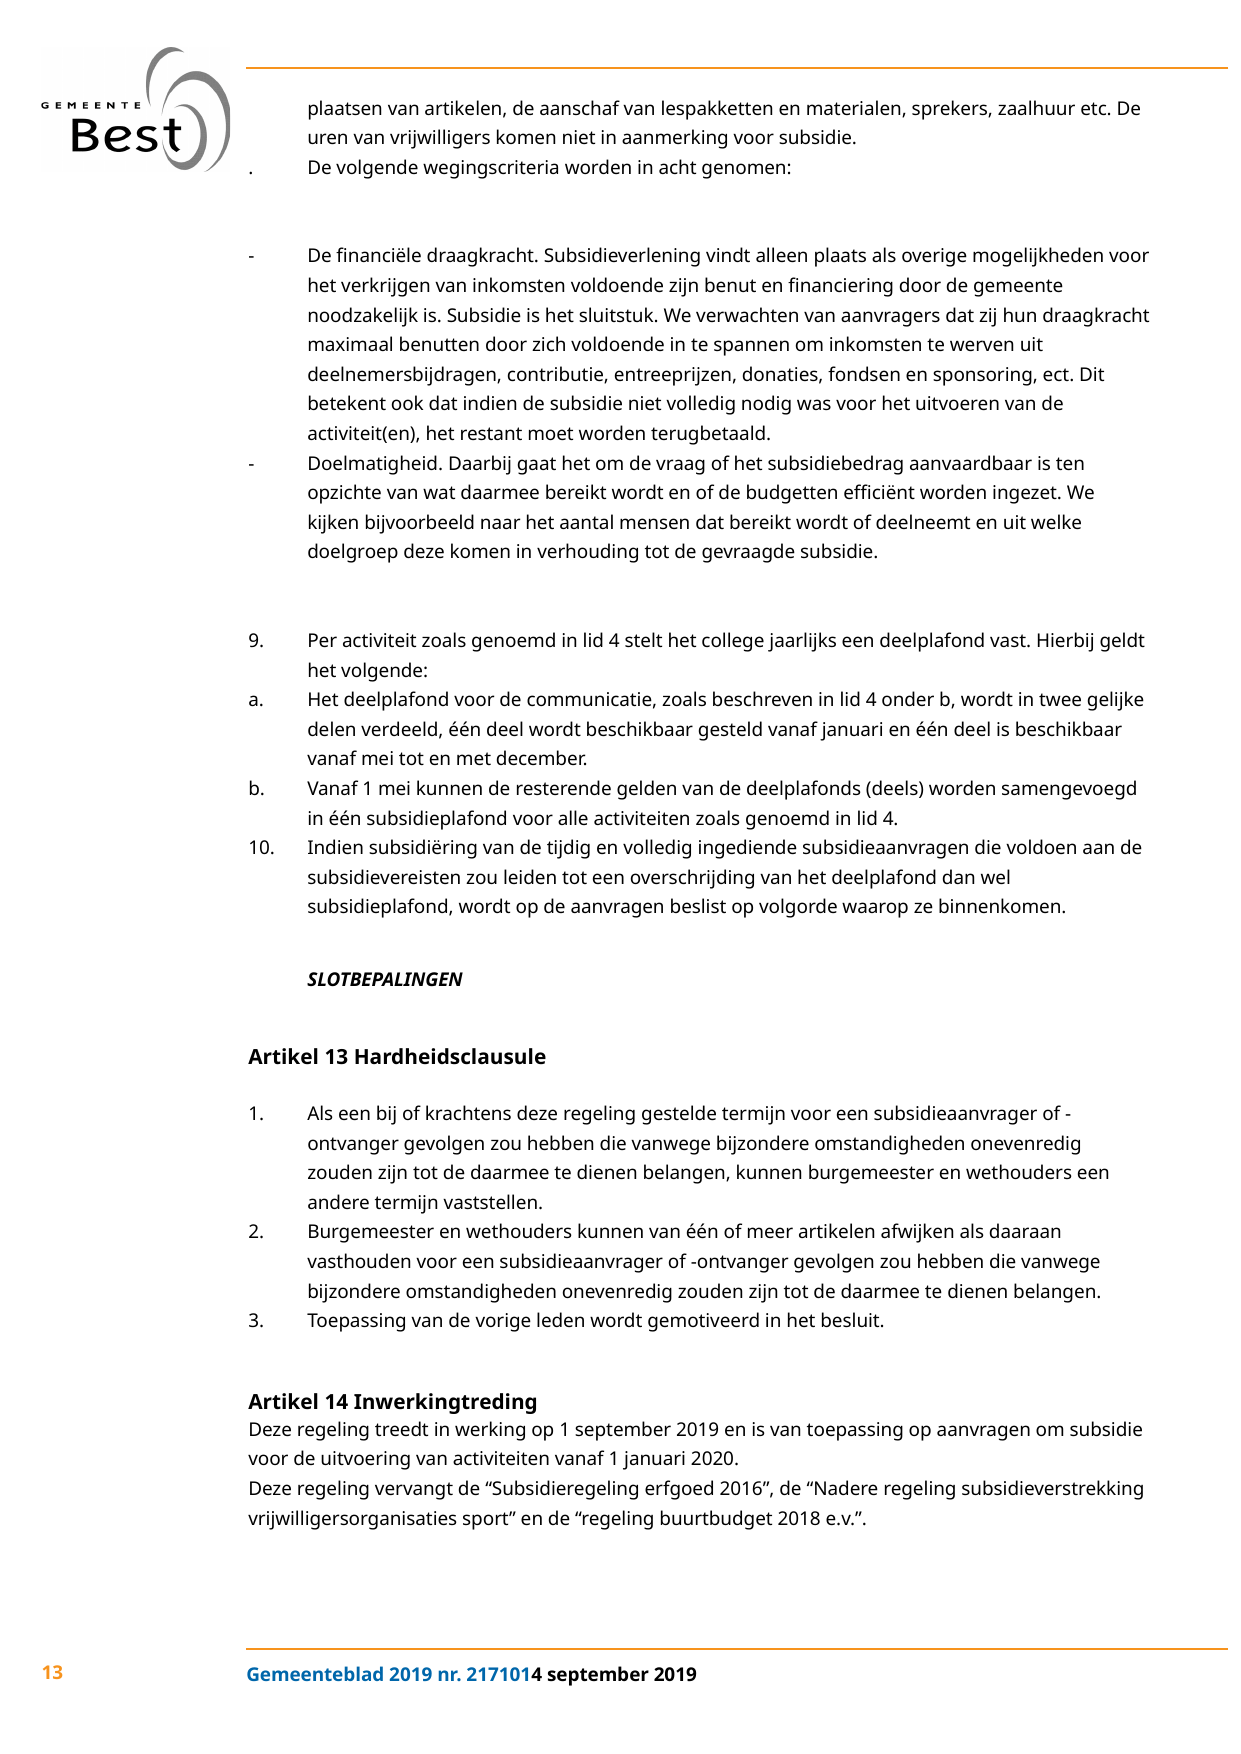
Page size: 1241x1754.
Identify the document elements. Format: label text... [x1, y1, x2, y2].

list plaatsen van artikelen, de aanschaf van lespakketten en materialen, sprekers, zaalhuur etc. De uren van vrijwilligers komen niet in aanmerking voor subsidie. [248, 95, 1152, 150]
list SLOTBEPALINGEN [248, 966, 1152, 992]
picture [41, 47, 231, 172]
text Deze regeling treedt in werking op 1 september 2019 en is van toepassing op aanvragen om subsidie voor de uitvoering van activiteiten vanaf 1 januari 2020. [248, 1416, 1152, 1471]
list De financiële draagkracht. Subsidieverlening vindt alleen plaats als overige mogelijkheden voor het verkrijgen van inkomsten voldoende zijn benut en financiering door de gemeente noodzakelijk is. Subsidie is het sluitstuk. We verwachten van aanvragers dat zij hun draagkracht maximaal benutten door zich voldoende in te spannen om inkomsten te werven uit deelnemersbijdragen, contributie, entreeprijzen, donaties, fondsen en sponsoring, ect. Dit betekent ook dat indien de subsidie niet volledig nodig was voor het uitvoeren van de activiteit(en), het restant moet worden terugbetaald. [248, 243, 1152, 446]
text Artikel 14 Inwerkingtreding [248, 1387, 1152, 1416]
list Als een bij of krachtens deze regeling gestelde termijn voor een subsidieaanvrager of -ontvanger gevolgen zou hebben die vanwege bijzondere omstandigheden onevenredig zouden zijn tot de daarmee te dienen belangen, kunnen burgemeester en wethouders een andere termijn vaststellen. [248, 1100, 1152, 1215]
list Het deelplafond voor de communicatie, zoals beschreven in lid 4 onder b, wordt in twee gelijke delen verdeeld, één deel wordt beschikbaar gesteld vanaf januari en één deel is beschikbaar vanaf mei tot en met december. [248, 686, 1152, 771]
text Deze regeling vervangt de “Subsidieregeling erfgoed 2016”, de “Nadere regeling subsidieverstrekking vrijwilligersorganisaties sport” en de “regeling buurtbudget 2018 e.v.”. [248, 1475, 1152, 1530]
text Artikel 13 Hardheidsclausule [248, 1042, 1152, 1071]
list Per activiteit zoals genoemd in lid 4 stelt het college jaarlijks een deelplafond vast. Hierbij geldt het volgende: [248, 627, 1152, 683]
list Toepassing van de vorige leden wordt gemotiveerd in het besluit. [248, 1307, 1152, 1333]
list Doelmatigheid. Daarbij gaat het om de vraag of het subsidiebedrag aanvaardbaar is ten opzichte van wat daarmee bereikt wordt en of de budgetten efficiënt worden ingezet. We kijken bijvoorbeeld naar het aantal mensen dat bereikt wordt of deelneemt en uit welke doelgroep deze komen in verhouding tot de gevraagde subsidie. [248, 450, 1152, 564]
list Vanaf 1 mei kunnen de resterende gelden van de deelplafonds (deels) worden samengevoegd in één subsidieplafond voor alle activiteiten zoals genoemd in lid 4. [248, 775, 1152, 831]
list De volgende wegingscriteria worden in acht genomen: [248, 154, 1152, 180]
list Indien subsidiëring van de tijdig en volledig ingediende subsidieaanvragen die voldoen aan de subsidievereisten zou leiden tot een overschrijding van het deelplafond dan wel subsidieplafond, wordt op de aanvragen beslist op volgorde waarop ze binnenkomen. [248, 834, 1152, 919]
list Burgemeester en wethouders kunnen van één of meer artikelen afwijken als daaraan vasthouden voor een subsidieaanvrager of -ontvanger gevolgen zou hebben die vanwege bijzondere omstandigheden onevenredig zouden zijn tot de daarmee te dienen belangen. [248, 1219, 1152, 1304]
